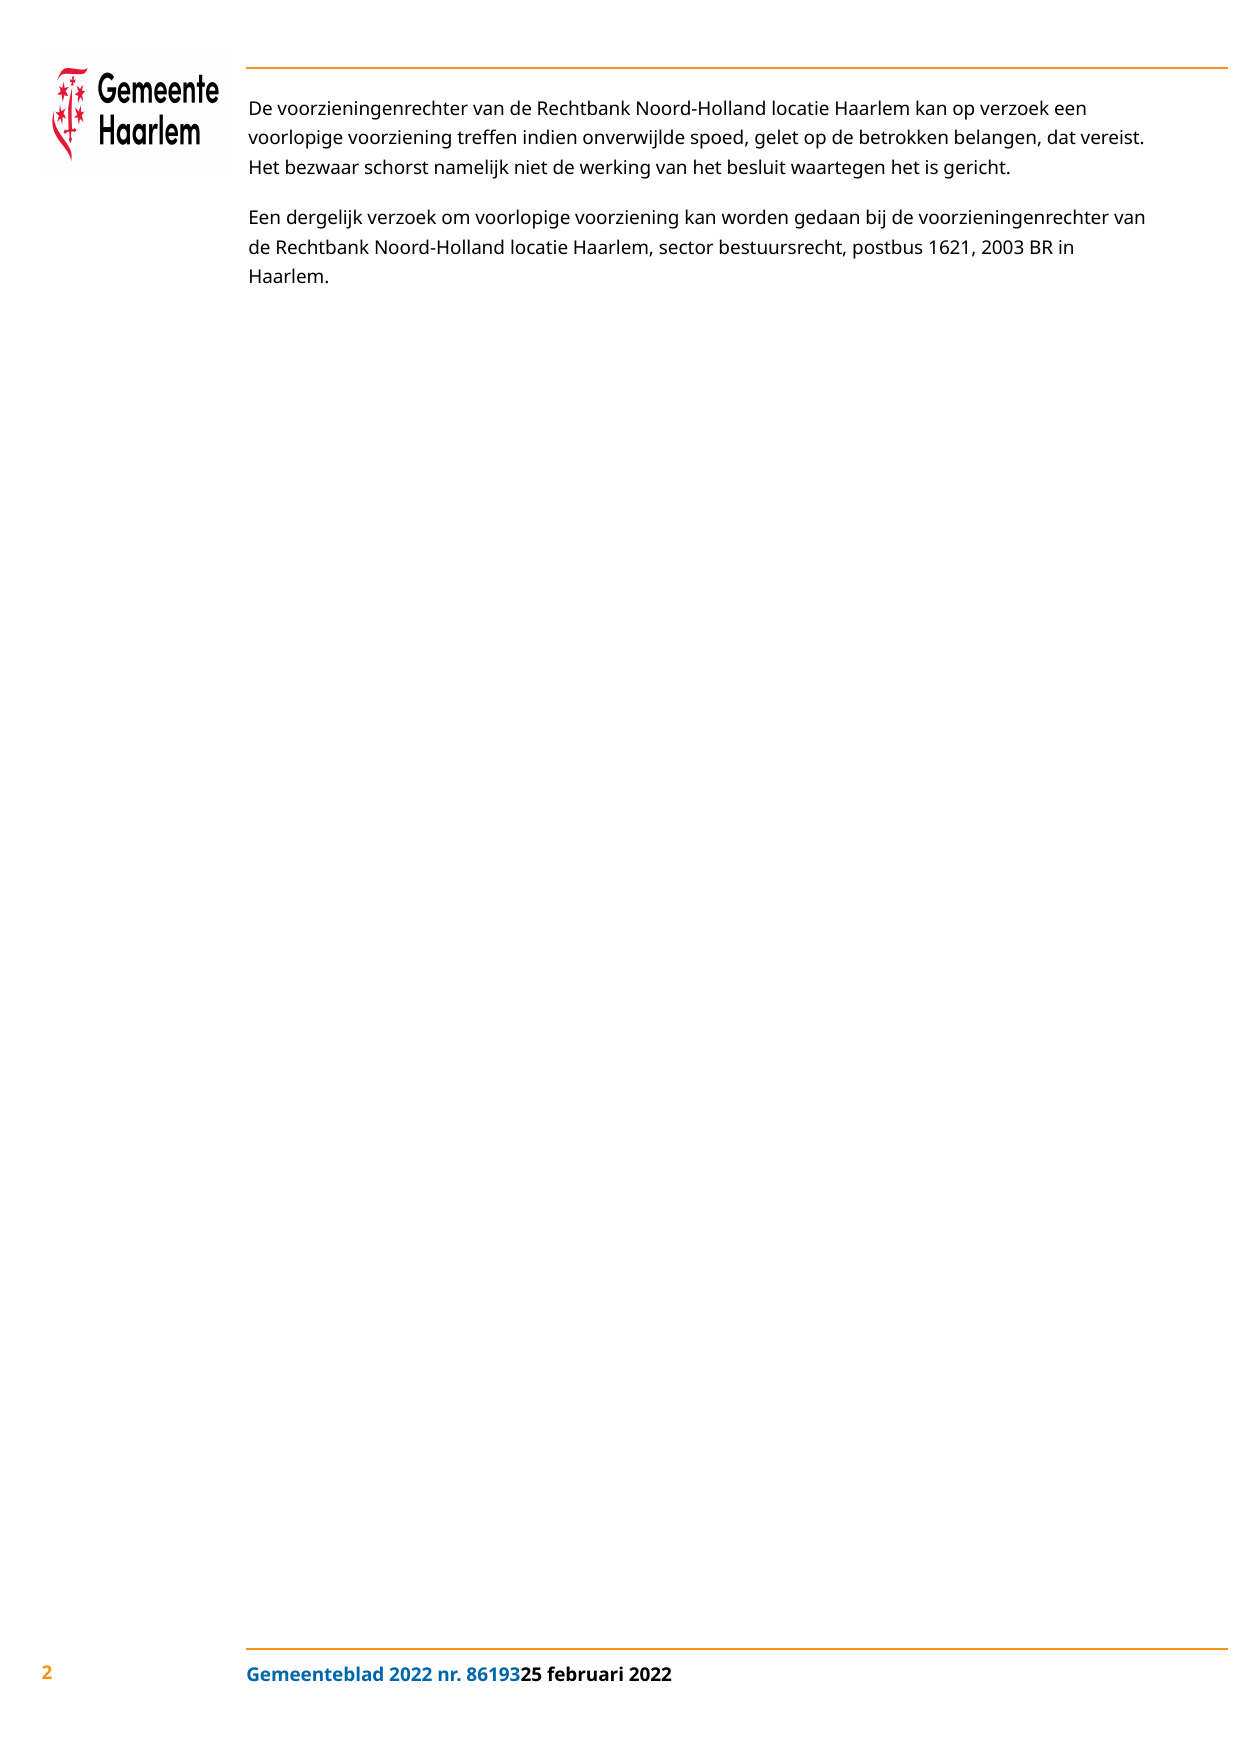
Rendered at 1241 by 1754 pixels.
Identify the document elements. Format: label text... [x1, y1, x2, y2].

text Een dergelijk verzoek om voorlopige voorziening kan worden gedaan bij de voorzieningenrechter van de Rechtbank Noord-Holland locatie Haarlem, sector bestuursrecht, postbus 1621, 2003 BR in Haarlem. [248, 204, 1152, 289]
picture [41, 47, 231, 172]
text De voorzieningenrechter van de Rechtbank Noord-Holland locatie Haarlem kan op verzoek een voorlopige voorziening treffen indien onverwijlde spoed, gelet op de betrokken belangen, dat vereist. Het bezwaar schorst namelijk niet de werking van het besluit waartegen het is gericht. [248, 95, 1152, 180]
